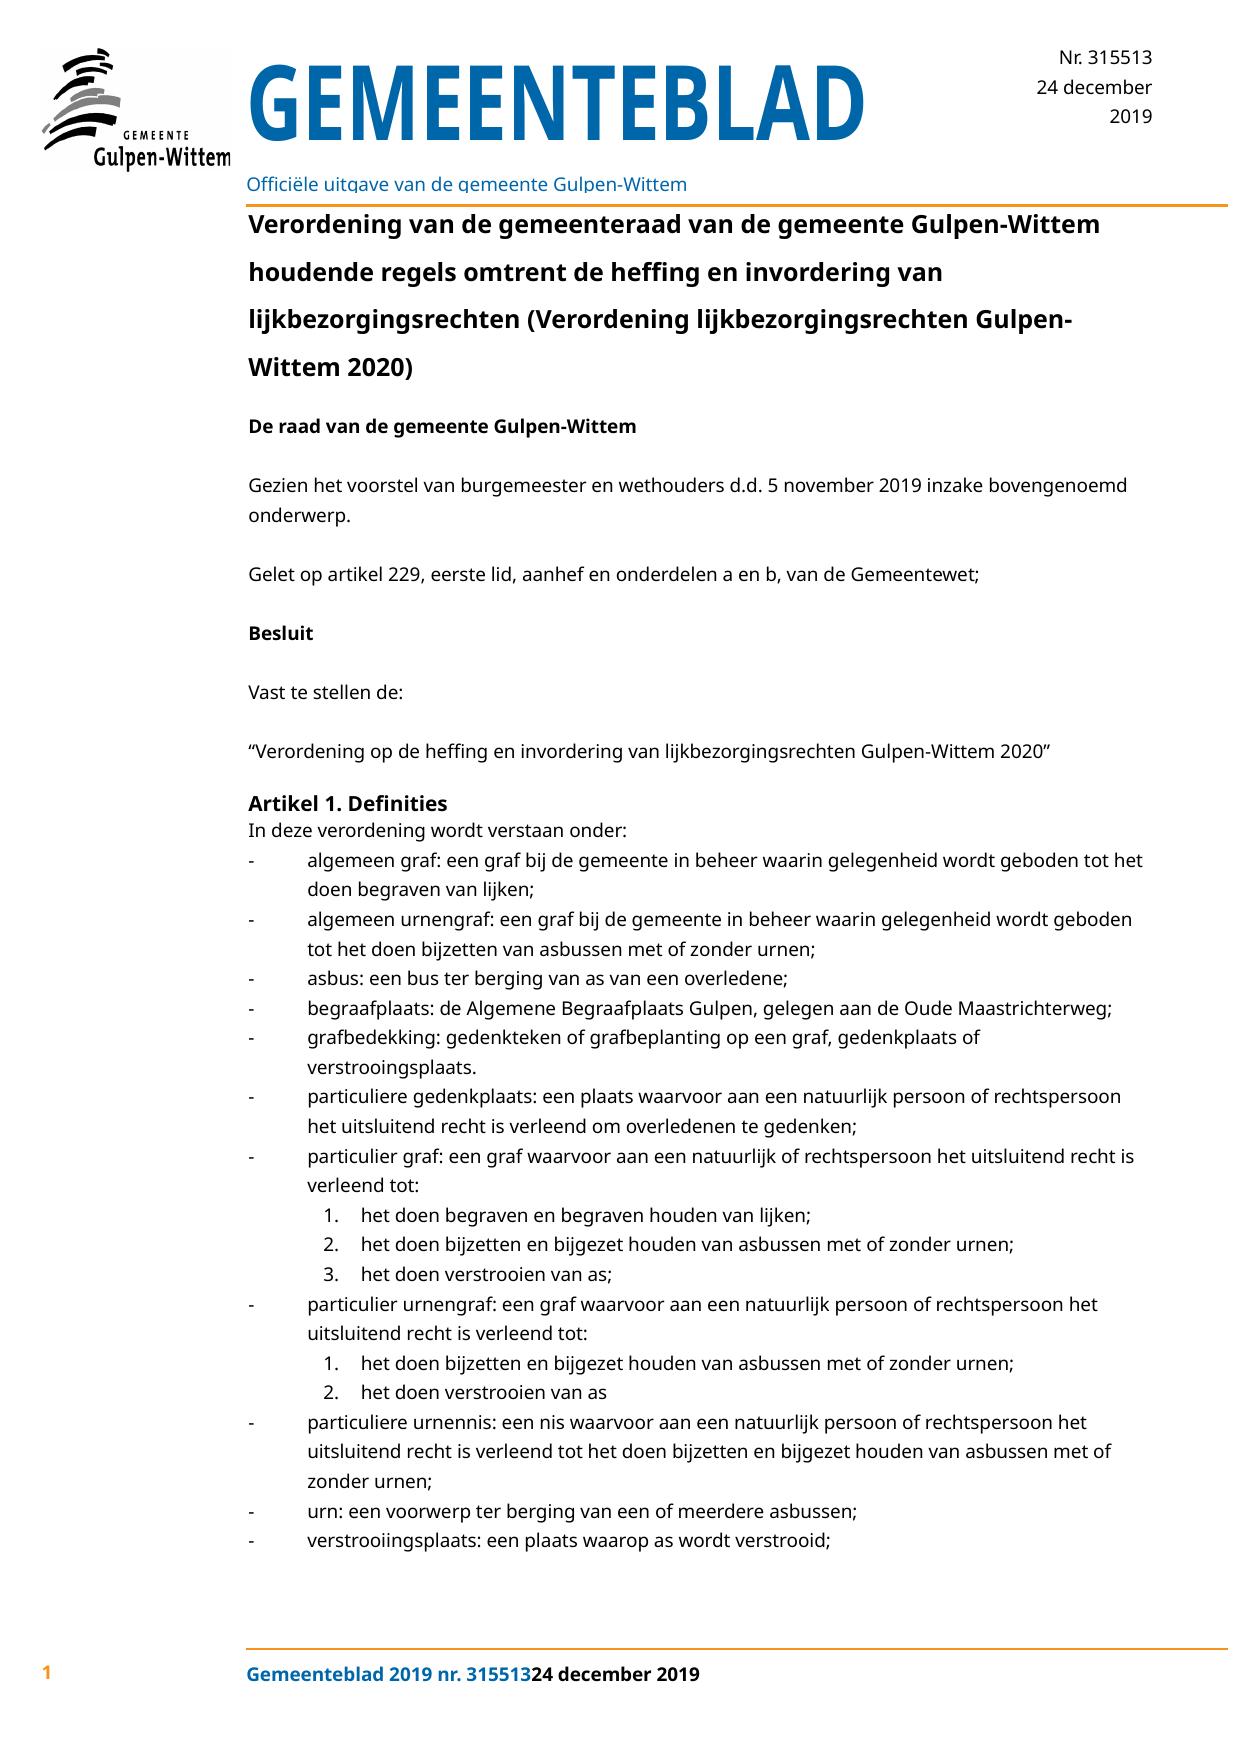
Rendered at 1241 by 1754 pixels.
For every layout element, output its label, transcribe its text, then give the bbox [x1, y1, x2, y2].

list grafbedekking: gedenkteken of grafbeplanting op een graf, gedenkplaats of verstrooingsplaats. [248, 1024, 1152, 1080]
list het doen begraven en begraven houden van lijken; [323, 1202, 1152, 1228]
text Gelet op artikel 229, eerste lid, aanhef en onderdelen a en b, van de Gemeentewet; [248, 561, 1152, 587]
text Besluit [248, 620, 1152, 646]
list algemeen graf: een graf bij de gemeente in beheer waarin gelegenheid wordt geboden tot het doen begraven van lijken; [248, 847, 1152, 902]
text De raad van de gemeente Gulpen-Wittem [248, 413, 1152, 439]
list urn: een voorwerp ter berging van een of meerdere asbussen; [248, 1498, 1152, 1523]
text Gezien het voorstel van burgemeester en wethouders d.d. 5 november 2019 inzake bovengenoemd onderwerp. [248, 472, 1152, 528]
text In deze verordening wordt verstaan onder: [248, 817, 1152, 843]
list het doen bijzetten en bijgezet houden van asbussen met of zonder urnen; [323, 1232, 1152, 1257]
list begraafplaats: de Algemene Begraafplaats Gulpen, gelegen aan de Oude Maastrichterweg; [248, 995, 1152, 1021]
list particuliere urnennis: een nis waarvoor aan een natuurlijk persoon of rechtspersoon het uitsluitend recht is verleend tot het doen bijzetten en bijgezet houden van asbussen met of zonder urnen; [248, 1409, 1152, 1494]
list particulier graf: een graf waarvoor aan een natuurlijk of rechtspersoon het uitsluitend recht is verleend tot: [248, 1143, 1152, 1198]
list asbus: een bus ter berging van as van een overledene; [248, 965, 1152, 991]
text Artikel 1. Definities [248, 789, 1152, 817]
list algemeen urnengraf: een graf bij de gemeente in beheer waarin gelegenheid wordt geboden tot het doen bijzetten van asbussen met of zonder urnen; [248, 906, 1152, 961]
list het doen bijzetten en bijgezet houden van asbussen met of zonder urnen; [323, 1350, 1152, 1376]
list verstrooiingsplaats: een plaats waarop as wordt verstrooid; [248, 1527, 1152, 1553]
list particulier urnengraf: een graf waarvoor aan een natuurlijk persoon of rechtspersoon het uitsluitend recht is verleend tot: [248, 1291, 1152, 1346]
list het doen verstrooien van as; [323, 1261, 1152, 1287]
list het doen verstrooien van as [323, 1379, 1152, 1405]
text Verordening van de gemeenteraad van de gemeente Gulpen-Wittem houdende regels omtrent de heffing en invordering van lijkbezorgingsrechten (Verordening lijkbezorgingsrechten Gulpen-Wittem 2020) [248, 207, 1152, 384]
list particuliere gedenkplaats: een plaats waarvoor aan een natuurlijk persoon of rechtspersoon het uitsluitend recht is verleend om overledenen te gedenken; [248, 1084, 1152, 1139]
text “Verordening op de heffing en invordering van lijkbezorgingsrechten Gulpen-Wittem 2020” [248, 738, 1152, 764]
picture [41, 47, 231, 172]
text Vast te stellen de: [248, 679, 1152, 705]
